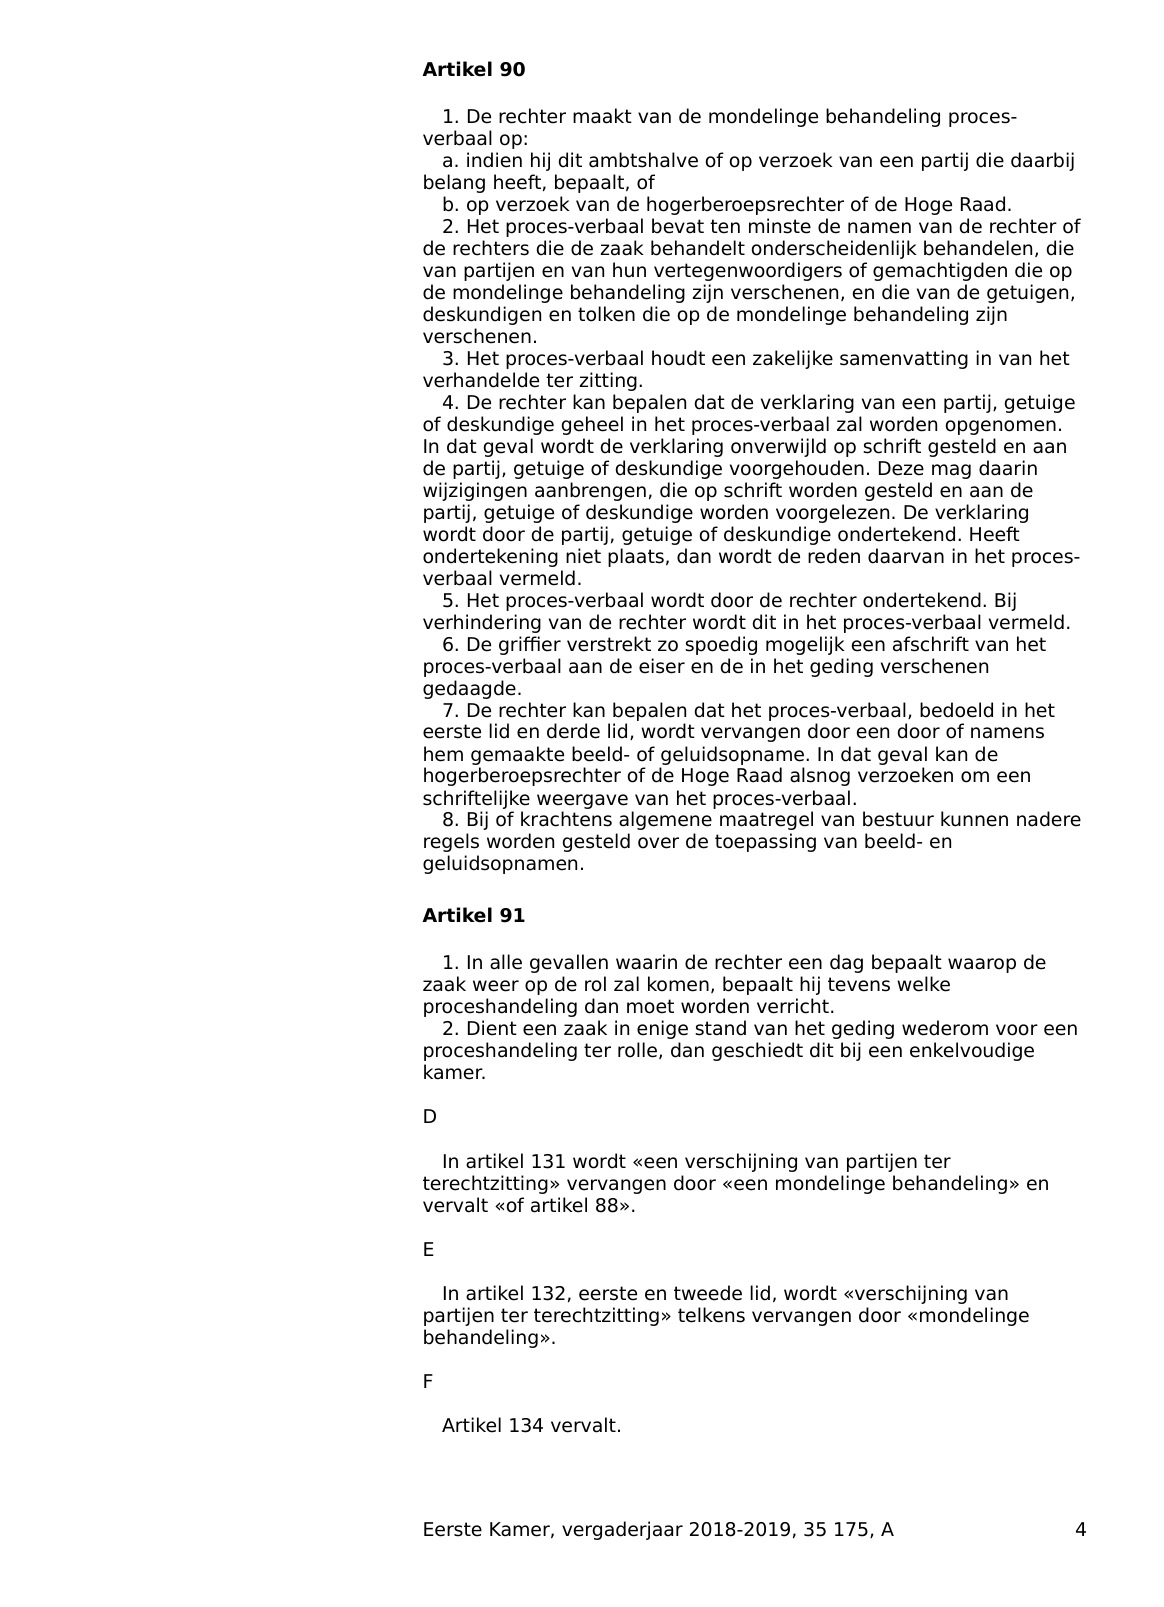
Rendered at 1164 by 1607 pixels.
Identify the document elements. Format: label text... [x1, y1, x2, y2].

text 1. In alle gevallen waarin de rechter een dag bepaalt waarop de zaak weer op de rol zal komen, bepaalt hij tevens welke proceshandeling dan moet worden verricht. [422, 952, 1087, 1018]
text 2. Het proces-verbaal bevat ten minste de namen van de rechter of de rechters die de zaak behandelt onderscheidenlijk behandelen, die van partijen en van hun vertegenwoordigers of gemachtigden die op de mondelinge behandeling zijn verschenen, en die van de getuigen, deskundigen en tolken die op de mondelinge behandeling zijn verschenen. [422, 216, 1087, 348]
text 6. De griffier verstrekt zo spoedig mogelijk een afschrift van het proces-verbaal aan de eiser en de in het geding verschenen gedaagde. [422, 633, 1087, 699]
text 7. De rechter kan bepalen dat het proces-verbaal, bedoeld in het eerste lid en derde lid, wordt vervangen door een door of namens hem gemaakte beeld- of geluidsopname. In dat geval kan de hogerberoepsrechter of de Hoge Raad alsnog verzoeken om een schriftelijke weergave van het proces-verbaal. [422, 699, 1087, 809]
text 4. De rechter kan bepalen dat de verklaring van een partij, getuige of deskundige geheel in het proces-verbaal zal worden opgenomen. In dat geval wordt de verklaring onverwijld op schrift gesteld en aan de partij, getuige of deskundige voorgehouden. Deze mag daarin wijzigingen aanbrengen, die op schrift worden gesteld en aan de partij, getuige of deskundige worden voorgelezen. De verklaring wordt door de partij, getuige of deskundige ondertekend. Heeft ondertekening niet plaats, dan wordt de reden daarvan in het proces-verbaal vermeld. [422, 392, 1087, 589]
text 1. De rechter maakt van de mondelinge behandeling proces-verbaal op: [422, 106, 1087, 150]
text 8. Bij of krachtens algemene maatregel van bestuur kunnen nadere regels worden gesteld over de toepassing van beeld- en geluidsopnamen. [422, 809, 1087, 875]
subtitle Artikel 91 [422, 905, 1087, 927]
text Artikel 134 vervalt. [422, 1415, 1087, 1437]
text a. indien hij dit ambtshalve of op verzoek van een partij die daarbij belang heeft, bepaalt, of [422, 150, 1087, 194]
text E [422, 1239, 1087, 1261]
text In artikel 131 wordt «een verschijning van partijen ter terechtzitting» vervangen door «een mondelinge behandeling» en vervalt «of artikel 88». [422, 1151, 1087, 1216]
text b. op verzoek van de hogerberoepsrechter of de Hoge Raad. [422, 194, 1087, 216]
text F [422, 1371, 1087, 1393]
text 3. Het proces-verbaal houdt een zakelijke samenvatting in van het verhandelde ter zitting. [422, 348, 1087, 392]
text In artikel 132, eerste en tweede lid, wordt «verschijning van partijen ter terechtzitting» telkens vervangen door «mondelinge behandeling». [422, 1283, 1087, 1349]
subtitle Artikel 90 [422, 59, 1087, 81]
text 2. Dient een zaak in enige stand van het geding wederom voor een proceshandeling ter rolle, dan geschiedt dit bij een enkelvoudige kamer. [422, 1018, 1087, 1084]
text 5. Het proces-verbaal wordt door de rechter ondertekend. Bij verhindering van de rechter wordt dit in het proces-verbaal vermeld. [422, 589, 1087, 633]
text D [422, 1106, 1087, 1128]
